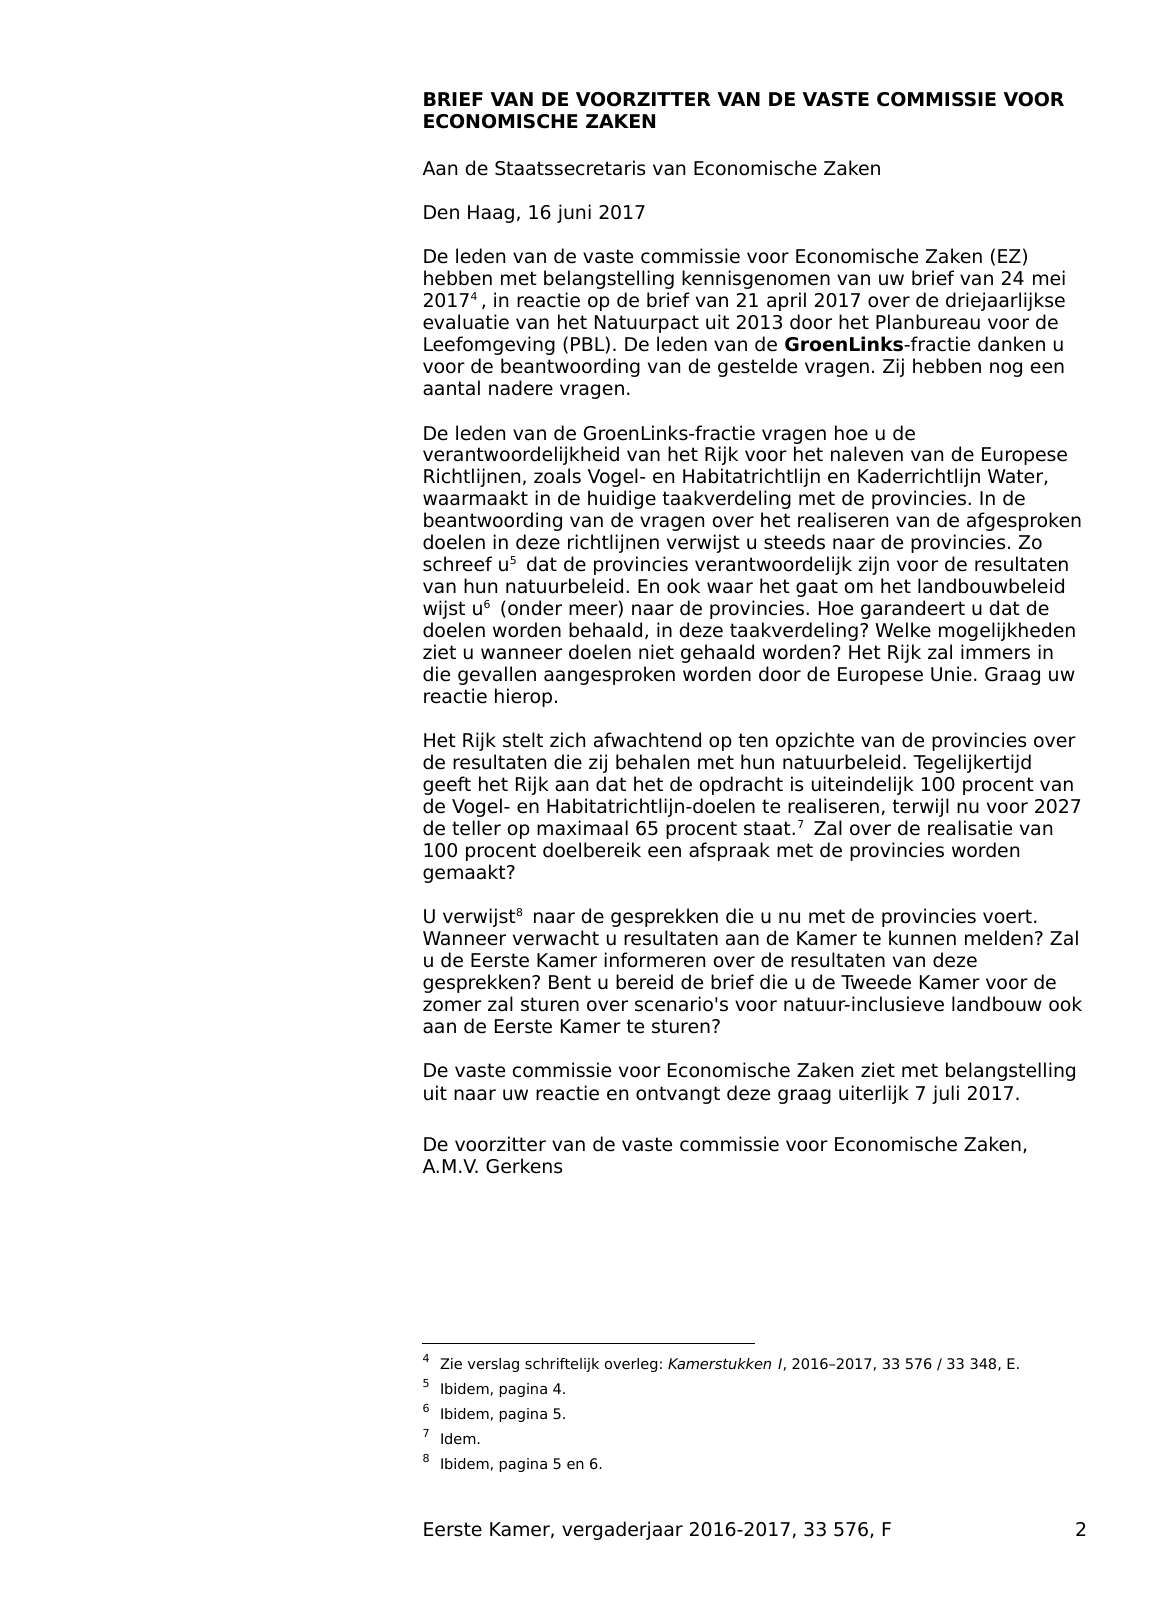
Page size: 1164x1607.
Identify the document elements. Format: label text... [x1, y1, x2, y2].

text De leden van de GroenLinks-fractie vragen hoe u de verantwoordelijkheid van het Rijk voor het naleven van de Europese Richtlijnen, zoals Vogel- en Habitatrichtlijn en Kaderrichtlijn Water, waarmaakt in de huidige taakverdeling met de provincies. In de beantwoording van de vragen over het realiseren van de afgesproken doelen in deze richtlijnen verwijst u steeds naar de provincies. Zo schreef u dat de provincies verantwoordelijk zijn voor de resultaten van hun natuurbeleid. En ook waar het gaat om het landbouwbeleid wijst u (onder meer) naar de provincies. Hoe garandeert u dat de doelen worden behaald, in deze taakverdeling? Welke mogelijkheden ziet u wanneer doelen niet gehaald worden? Het Rijk zal immers in die gevallen aangesproken worden door de Europese Unie. Graag uw reactie hierop. [422, 422, 1087, 708]
text De voorzitter van de vaste commissie voor Economische Zaken, A.M.V. Gerkens [422, 1134, 1087, 1178]
text De leden van de vaste commissie voor Economische Zaken (EZ) hebben met belangstelling kennisgenomen van uw brief van 24 mei 2017, in reactie op de brief van 21 april 2017 over de driejaarlijkse evaluatie van het Natuurpact uit 2013 door het Planbureau voor de Leefomgeving (PBL). De leden van de GroenLinks-fractie danken u voor de beantwoording van de gestelde vragen. Zij hebben nog een aantal nadere vragen. [422, 246, 1087, 400]
text Het Rijk stelt zich afwachtend op ten opzichte van de provincies over de resultaten die zij behalen met hun natuurbeleid. Tegelijkertijd geeft het Rijk aan dat het de opdracht is uiteindelijk 100 procent van de Vogel- en Habitatrichtlijn-doelen te realiseren, terwijl nu voor 2027 de teller op maximaal 65 procent staat. Zal over de realisatie van 100 procent doelbereik een afspraak met de provincies worden gemaakt? [422, 730, 1087, 884]
text Ibidem, pagina 5 en 6. [422, 1452, 1087, 1474]
text Aan de Staatssecretaris van Economische Zaken [422, 158, 1087, 180]
text Ibidem, pagina 4. [422, 1377, 1087, 1399]
text Den Haag, 16 juni 2017 [422, 202, 1087, 224]
text U verwijst naar de gesprekken die u nu met de provincies voert. Wanneer verwacht u resultaten aan de Kamer te kunnen melden? Zal u de Eerste Kamer informeren over de resultaten van deze gesprekken? Bent u bereid de brief die u de Tweede Kamer voor de zomer zal sturen over scenario's voor natuur-inclusieve landbouw ook aan de Eerste Kamer te sturen? [422, 906, 1087, 1038]
text Zie verslag schriftelijk overleg: Kamerstukken I, 2016–2017, 33 576 / 33 348, E. [422, 1352, 1087, 1374]
subtitle BRIEF VAN DE VOORZITTER VAN DE VASTE COMMISSIE VOOR ECONOMISCHE ZAKEN [422, 89, 1087, 133]
text Ibidem, pagina 5. [422, 1402, 1087, 1424]
text De vaste commissie voor Economische Zaken ziet met belangstelling uit naar uw reactie en ontvangt deze graag uiterlijk 7 juli 2017. [422, 1060, 1087, 1104]
text Idem. [422, 1427, 1087, 1449]
